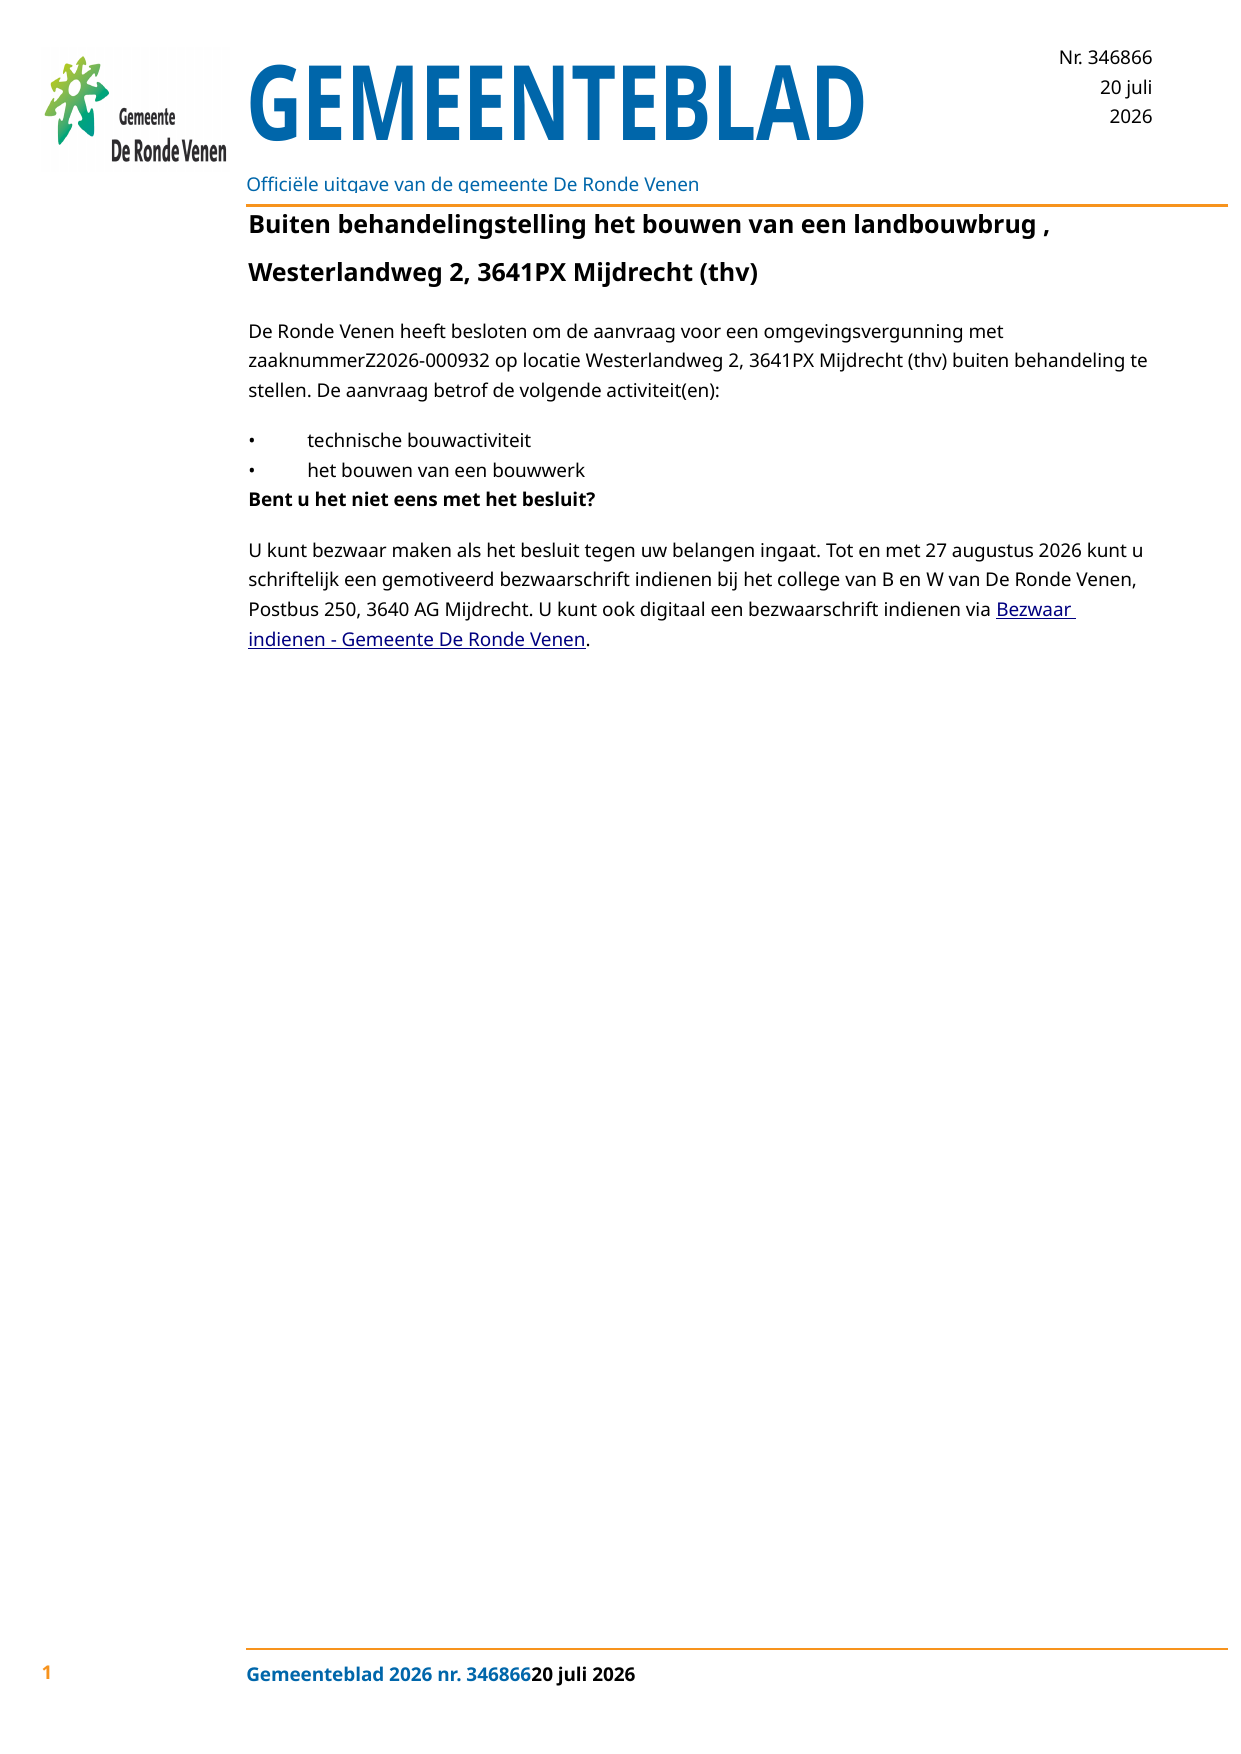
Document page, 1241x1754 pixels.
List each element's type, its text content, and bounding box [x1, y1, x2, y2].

text Buiten behandelingstelling het bouwen van een landbouwbrug , Westerlandweg 2, 3641PX Mijdrecht (thv) [248, 207, 1152, 288]
text Bent u het niet eens met het besluit? [248, 487, 1152, 512]
text U kunt bezwaar maken als het besluit tegen uw belangen ingaat. Tot en met 27 augustus 2026 kunt u schriftelijk een gemotiveerd bezwaarschrift indienen bij het college van B en W van De Ronde Venen, Postbus 250, 3640 AG Mijdrecht. U kunt ook digitaal een bezwaarschrift indienen via Bezwaar indienen - Gemeente De Ronde Venen. [248, 537, 1152, 652]
list het bouwen van een bouwwerk [248, 457, 1152, 483]
picture [41, 47, 231, 172]
text De Ronde Venen heeft besloten om de aanvraag voor een omgevingsvergunning met zaaknummerZ2026-000932 op locatie Westerlandweg 2, 3641PX Mijdrecht (thv) buiten behandeling te stellen. De aanvraag betrof de volgende activiteit(en): [248, 318, 1152, 403]
list technische bouwactiviteit [248, 427, 1152, 453]
